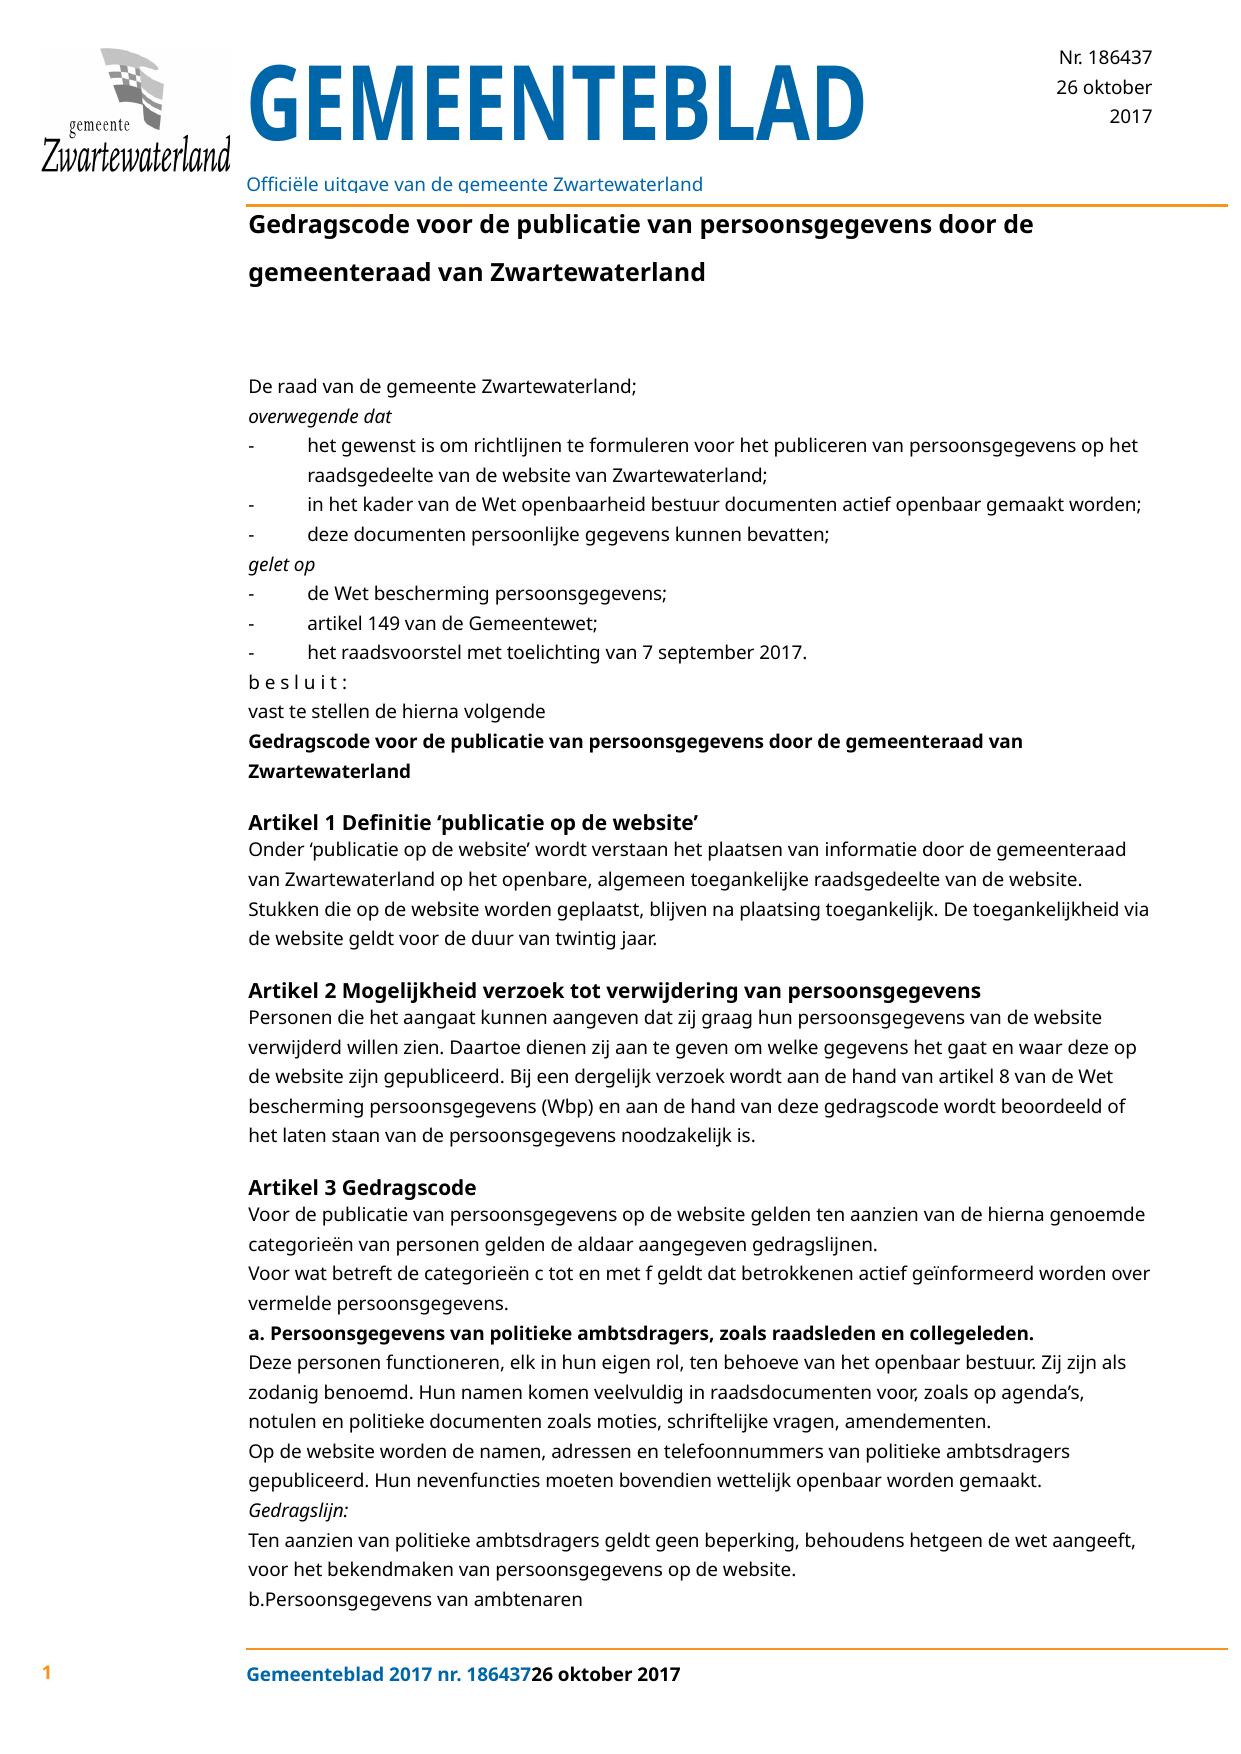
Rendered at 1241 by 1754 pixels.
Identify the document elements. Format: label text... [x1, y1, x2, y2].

list de Wet bescherming persoonsgegevens; [248, 580, 1152, 606]
text Gedragscode voor de publicatie van persoonsgegevens door de gemeenteraad van Zwartewaterland [248, 207, 1152, 288]
list het gewenst is om richtlijnen te formuleren voor het publiceren van persoonsgegevens op het raadsgedeelte van de website van Zwartewaterland; [248, 432, 1152, 488]
picture [41, 47, 231, 172]
text Op de website worden de namen, adressen en telefoonnummers van politieke ambtsdragers gepubliceerd. Hun nevenfuncties moeten bovendien wettelijk openbaar worden gemaakt. [248, 1438, 1152, 1493]
text Voor wat betreft de categorieën c tot en met f geldt dat betrokkenen actief geïnformeerd worden over vermelde persoonsgegevens. [248, 1261, 1152, 1316]
text Deze personen functioneren, elk in hun eigen rol, ten behoeve van het openbaar bestuur. Zij zijn als zodanig benoemd. Hun namen komen veelvuldig in raadsdocumenten voor, zoals op agenda’s, notulen en politieke documenten zoals moties, schriftelijke vragen, amendementen. [248, 1349, 1152, 1434]
text Stukken die op de website worden geplaatst, blijven na plaatsing toegankelijk. De toegankelijkheid via de website geldt voor de duur van twintig jaar. [248, 896, 1152, 951]
text Personen die het aangaat kunnen aangeven dat zij graag hun persoonsgegevens van de website verwijderd willen zien. Daartoe dienen zij aan te geven om welke gegevens het gaat en waar deze op de website zijn gepubliceerd. Bij een dergelijk verzoek wordt aan de hand van artikel 8 van de Wet bescherming persoonsgegevens (Wbp) en aan de hand van deze gedragscode wordt beoordeeld of het laten staan van de persoonsgegevens noodzakelijk is. [248, 1004, 1152, 1148]
text vast te stellen de hierna volgende [248, 699, 1152, 724]
text Onder ‘publicatie op de website’ wordt verstaan het plaatsen van informatie door de gemeenteraad van Zwartewaterland op het openbare, algemeen toegankelijke raadsgedeelte van de website. [248, 837, 1152, 892]
text b.Persoonsgegevens van ambtenaren [248, 1586, 1152, 1612]
list deze documenten persoonlijke gegevens kunnen bevatten; [248, 521, 1152, 547]
text Ten aanzien van politieke ambtsdragers geldt geen beperking, behoudens hetgeen de wet aangeeft, voor het bekendmaken van persoonsgegevens op de website. [248, 1527, 1152, 1582]
list in het kader van de Wet openbaarheid bestuur documenten actief openbaar gemaakt worden; [248, 492, 1152, 517]
text Voor de publicatie van persoonsgegevens op de website gelden ten aanzien van de hierna genoemde categorieën van personen gelden de aldaar aangegeven gedragslijnen. [248, 1201, 1152, 1257]
text Artikel 2 Mogelijkheid verzoek tot verwijdering van persoonsgegevens [248, 976, 1152, 1004]
list artikel 149 van de Gemeentewet; [248, 610, 1152, 636]
text Artikel 1 Definitie ‘publicatie op de website’ [248, 808, 1152, 837]
text a. Persoonsgegevens van politieke ambtsdragers, zoals raadsleden en collegeleden. [248, 1320, 1152, 1346]
text overwegende dat [248, 403, 1152, 428]
text b e s l u i t : [248, 669, 1152, 695]
text Gedragscode voor de publicatie van persoonsgegevens door de gemeenteraad van Zwartewaterland [248, 728, 1152, 783]
text De raad van de gemeente Zwartewaterland; [248, 373, 1152, 399]
list het raadsvoorstel met toelichting van 7 september 2017. [248, 639, 1152, 665]
text gelet op [248, 551, 1152, 576]
text Artikel 3 Gedragscode [248, 1173, 1152, 1201]
text Gedragslijn: [248, 1497, 1152, 1523]
